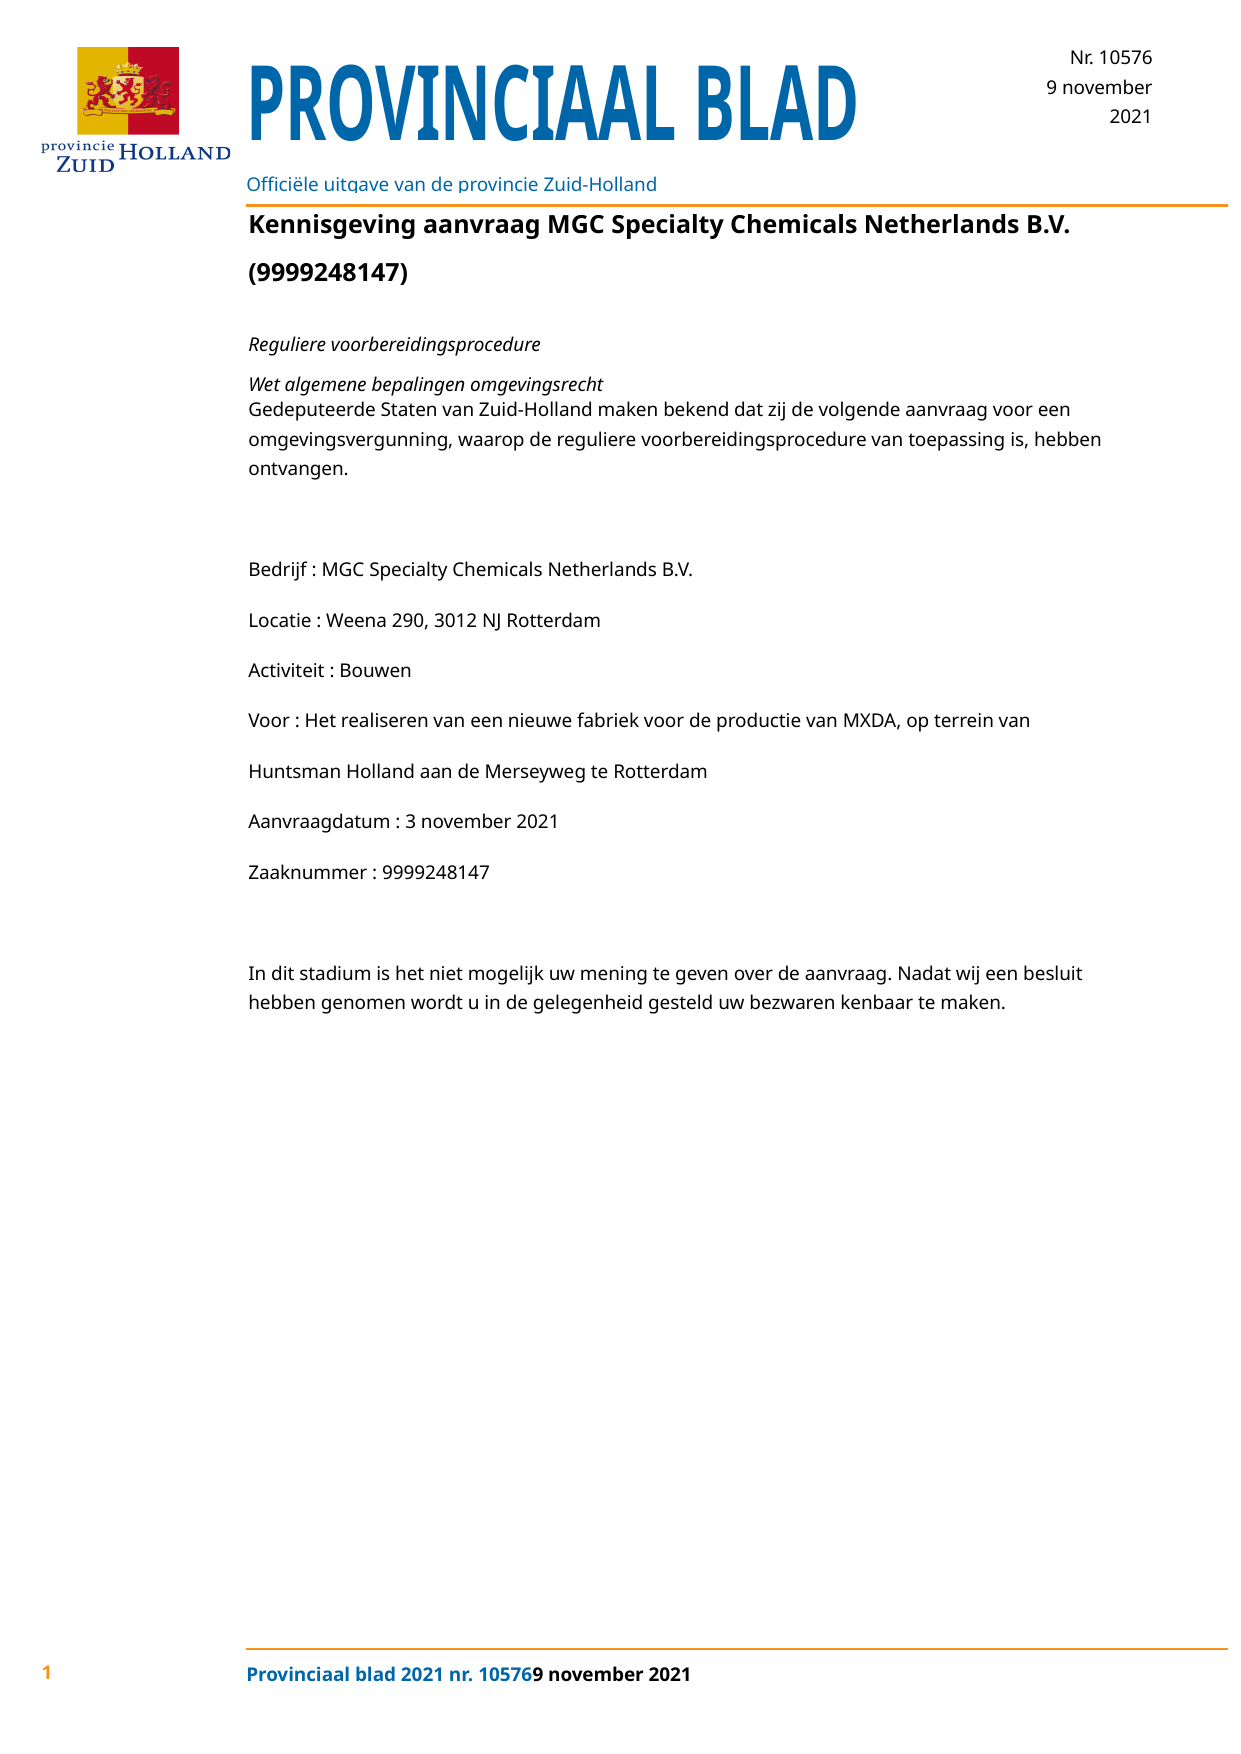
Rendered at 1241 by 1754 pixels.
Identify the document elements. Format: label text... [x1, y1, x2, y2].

text Reguliere voorbereidingsprocedure [248, 331, 1152, 357]
text In dit stadium is het niet mogelijk uw mening te geven over de aanvraag. Nadat wij een besluit hebben genomen wordt u in de gelegenheid gesteld uw bezwaren kenbaar te maken. [248, 960, 1152, 1015]
text Kennisgeving aanvraag MGC Specialty Chemicals Netherlands B.V. (9999248147) [248, 207, 1152, 288]
text Aanvraagdatum : 3 november 2021 [248, 808, 1152, 834]
text Bedrijf : MGC Specialty Chemicals Netherlands B.V. [248, 556, 1152, 582]
picture [41, 47, 231, 172]
text Voor : Het realiseren van een nieuwe fabriek voor de productie van MXDA, op terrein van [248, 708, 1152, 733]
text Zaaknummer : 9999248147 [248, 859, 1152, 885]
text Wet algemene bepalingen omgevingsrecht [248, 371, 1152, 396]
text Huntsman Holland aan de Merseyweg te Rotterdam [248, 758, 1152, 784]
text Activiteit : Bouwen [248, 657, 1152, 683]
text Locatie : Weena 290, 3012 NJ Rotterdam [248, 607, 1152, 633]
text Gedeputeerde Staten van Zuid-Holland maken bekend dat zij de volgende aanvraag voor een omgevingsvergunning, waarop de reguliere voorbereidingsprocedure van toepassing is, hebben ontvangen. [248, 396, 1152, 481]
